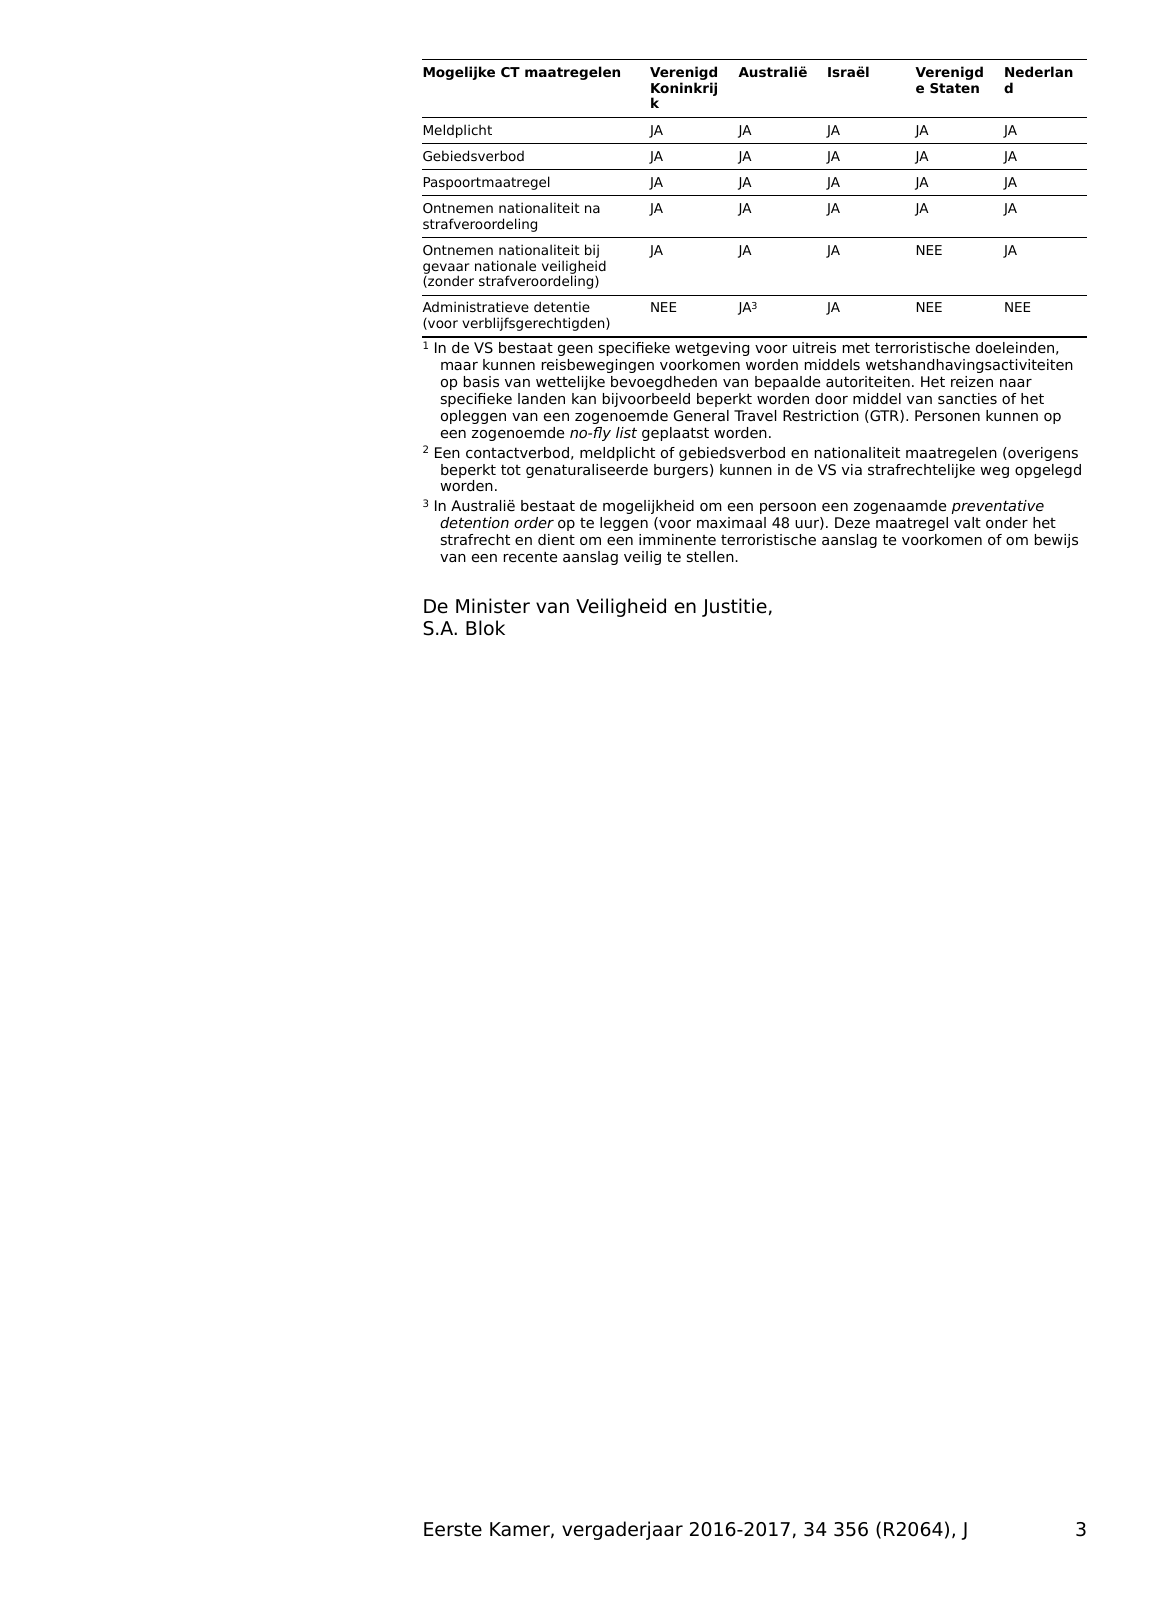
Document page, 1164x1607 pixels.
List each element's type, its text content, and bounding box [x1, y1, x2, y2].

table_cell JA [732, 118, 821, 143]
table_header Nederland [998, 60, 1087, 117]
table_cell Ontnemen nationaliteit na strafveroordeling [422, 196, 644, 237]
table_cell JA [644, 238, 732, 294]
table_cell JA [998, 144, 1087, 169]
table_cell JA [644, 118, 732, 143]
table_cell Ontnemen nationaliteit bij gevaar nationale veiligheid (zonder strafveroordeling) [422, 238, 644, 294]
table_cell 1 In de VS bestaat geen specifieke wetgeving voor uitreis met terroristische doeleinden, maar kunnen reisbewegingen voorkomen worden middels wetshandhavingsactiviteiten op basis van wettelijke bevoegdheden van bepaalde autoriteiten. Het reizen naar specifieke landen kan bijvoorbeeld beperkt worden door middel van sancties of het opleggen van een zogenoemde General Travel Restriction (GTR). Personen kunnen op een zogenoemde no-fly list geplaatst worden. 2 Een contactverbod, meldplicht of gebiedsverbod en nationaliteit maatregelen (overigens beperkt tot genaturaliseerde burgers) kunnen in de VS via strafrechtelijke weg opgelegd worden. 3 In Australië bestaat de mogelijkheid om een persoon een zogenaamde preventative detention order op te leggen (voor maximaal 48 uur). Deze maatregel valt onder het strafrecht en dient om een imminente terroristische aanslag te voorkomen of om bewijs van een recente aanslag veilig te stellen. [422, 338, 1087, 566]
table_cell JA [910, 170, 998, 195]
table_cell JA [998, 238, 1087, 294]
table_cell JA [821, 144, 909, 169]
table_cell JA [910, 196, 998, 237]
table_cell JA3 [732, 296, 821, 336]
table_cell JA [821, 196, 909, 237]
table_cell JA [821, 238, 909, 294]
table_cell JA [732, 144, 821, 169]
table_cell NEE [998, 296, 1087, 336]
table_cell JA [732, 170, 821, 195]
table_cell JA [910, 144, 998, 169]
table_cell JA [998, 196, 1087, 237]
table_cell JA [644, 196, 732, 237]
table_cell JA [821, 118, 909, 143]
table_header Verenigd Koninkrijk [644, 60, 732, 117]
table_cell NEE [644, 296, 732, 336]
table_cell JA [910, 118, 998, 143]
table_cell Meldplicht [422, 118, 644, 143]
table_header Mogelijke CT maatregelen [422, 60, 644, 117]
table_header Australië [732, 60, 821, 117]
table_cell JA [998, 170, 1087, 195]
table_cell JA [821, 170, 909, 195]
table_cell NEE [910, 238, 998, 294]
table_cell JA [644, 170, 732, 195]
table_cell Paspoortmaatregel [422, 170, 644, 195]
table_cell JA [644, 144, 732, 169]
table_cell JA [821, 296, 909, 336]
table_header Israël [821, 60, 909, 117]
table_cell NEE [910, 296, 998, 336]
table_cell Administratieve detentie (voor verblijfsgerechtigden) [422, 296, 644, 336]
table_cell JA [732, 196, 821, 237]
text De Minister van Veiligheid en Justitie, S.A. Blok [422, 596, 1087, 639]
table_cell Gebiedsverbod [422, 144, 644, 169]
table_header Verenigde Staten [910, 60, 998, 117]
table_cell JA [732, 238, 821, 294]
table_cell JA [998, 118, 1087, 143]
